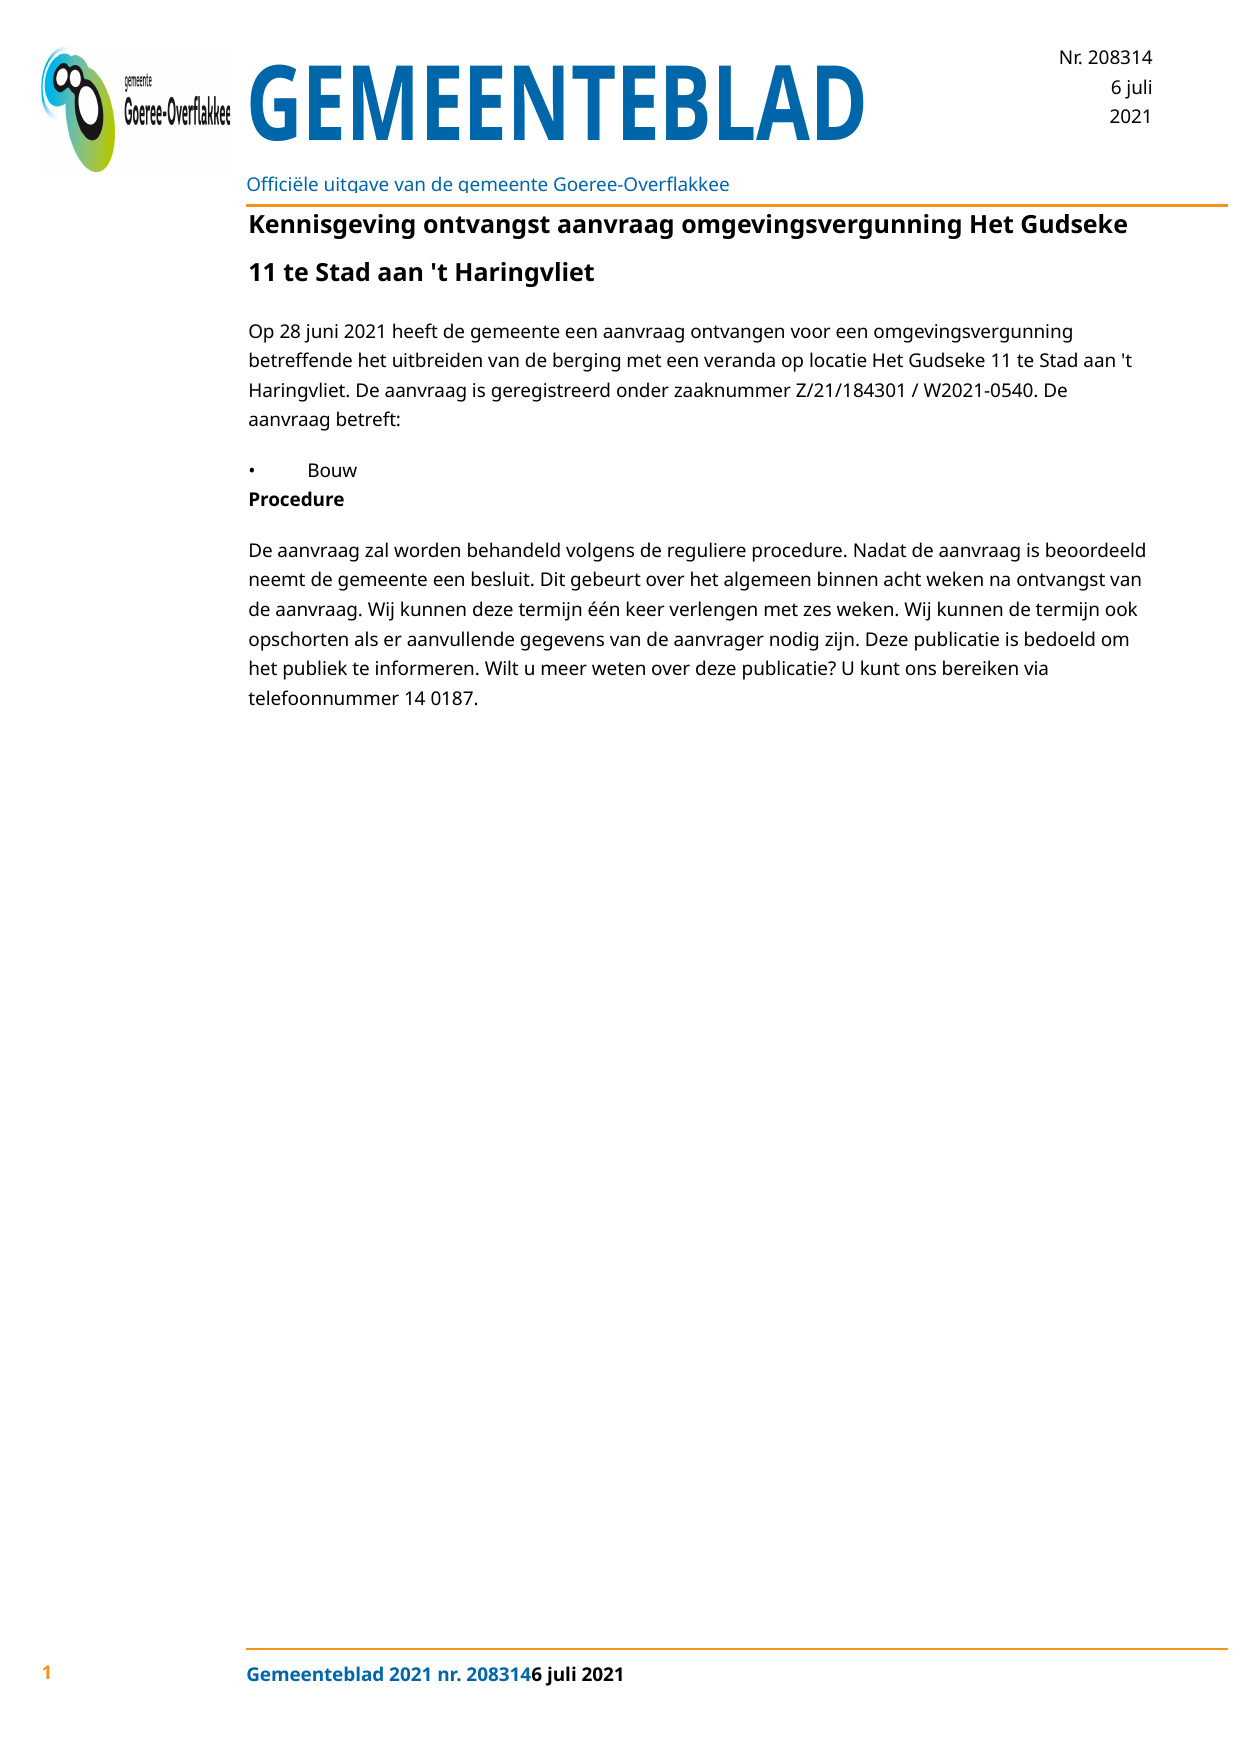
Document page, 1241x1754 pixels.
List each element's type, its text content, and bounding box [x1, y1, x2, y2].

picture [41, 47, 231, 172]
text Kennisgeving ontvangst aanvraag omgevingsvergunning Het Gudseke 11 te Stad aan 't Haringvliet [248, 207, 1152, 288]
text Procedure [248, 487, 1152, 512]
list Bouw [248, 457, 1152, 483]
text De aanvraag zal worden behandeld volgens de reguliere procedure. Nadat de aanvraag is beoordeeld neemt de gemeente een besluit. Dit gebeurt over het algemeen binnen acht weken na ontvangst van de aanvraag. Wij kunnen deze termijn één keer verlengen met zes weken. Wij kunnen de termijn ook opschorten als er aanvullende gegevens van de aanvrager nodig zijn. Deze publicatie is bedoeld om het publiek te informeren. Wilt u meer weten over deze publicatie? U kunt ons bereiken via telefoonnummer 14 0187. [248, 537, 1152, 711]
text Op 28 juni 2021 heeft de gemeente een aanvraag ontvangen voor een omgevingsvergunning betreffende het uitbreiden van de berging met een veranda op locatie Het Gudseke 11 te Stad aan 't Haringvliet. De aanvraag is geregistreerd onder zaaknummer Z/21/184301 / W2021-0540. De aanvraag betreft: [248, 318, 1152, 432]
